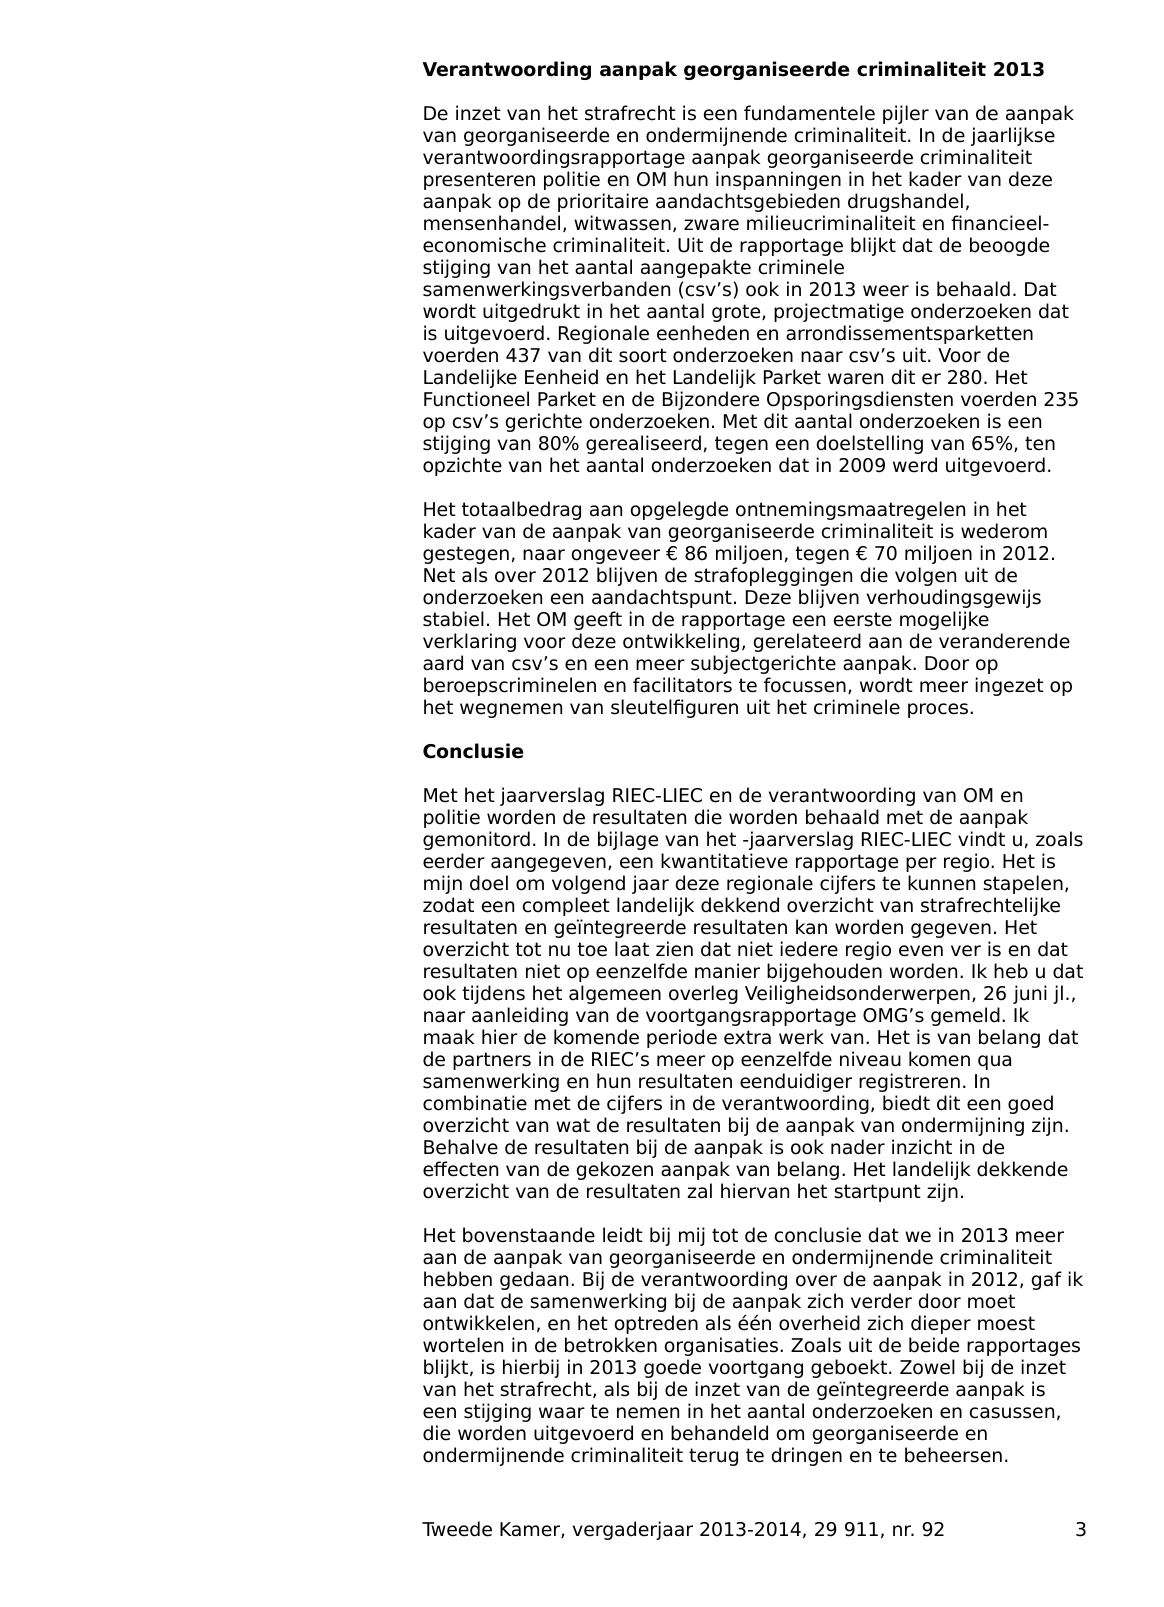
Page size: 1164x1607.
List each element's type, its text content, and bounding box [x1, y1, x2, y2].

text De inzet van het strafrecht is een fundamentele pijler van de aanpak van georganiseerde en ondermijnende criminaliteit. In de jaarlijkse verantwoordingsrapportage aanpak georganiseerde criminaliteit presenteren politie en OM hun inspanningen in het kader van deze aanpak op de prioritaire aandachtsgebieden drugshandel, mensenhandel, witwassen, zware milieucriminaliteit en financieel-economische criminaliteit. Uit de rapportage blijkt dat de beoogde stijging van het aantal aangepakte criminele samenwerkingsverbanden (csv’s) ook in 2013 weer is behaald. Dat wordt uitgedrukt in het aantal grote, projectmatige onderzoeken dat is uitgevoerd. Regionale eenheden en arrondissementsparketten voerden 437 van dit soort onderzoeken naar csv’s uit. Voor de Landelijke Eenheid en het Landelijk Parket waren dit er 280. Het Functioneel Parket en de Bijzondere Opsporingsdiensten voerden 235 op csv’s gerichte onderzoeken. Met dit aantal onderzoeken is een stijging van 80% gerealiseerd, tegen een doelstelling van 65%, ten opzichte van het aantal onderzoeken dat in 2009 werd uitgevoerd. [422, 103, 1087, 477]
text Het totaalbedrag aan opgelegde ontnemingsmaatregelen in het kader van de aanpak van georganiseerde criminaliteit is wederom gestegen, naar ongeveer € 86 miljoen, tegen € 70 miljoen in 2012. Net als over 2012 blijven de strafopleggingen die volgen uit de onderzoeken een aandachtspunt. Deze blijven verhoudingsgewijs stabiel. Het OM geeft in de rapportage een eerste mogelijke verklaring voor deze ontwikkeling, gerelateerd aan de veranderende aard van csv’s en een meer subjectgerichte aanpak. Door op beroepscriminelen en facilitators te focussen, wordt meer ingezet op het wegnemen van sleutelfiguren uit het criminele proces. [422, 499, 1087, 719]
subtitle Conclusie [422, 741, 1087, 763]
text Het bovenstaande leidt bij mij tot de conclusie dat we in 2013 meer aan de aanpak van georganiseerde en ondermijnende criminaliteit hebben gedaan. Bij de verantwoording over de aanpak in 2012, gaf ik aan dat de samenwerking bij de aanpak zich verder door moet ontwikkelen, en het optreden als één overheid zich dieper moest wortelen in de betrokken organisaties. Zoals uit de beide rapportages blijkt, is hierbij in 2013 goede voortgang geboekt. Zowel bij de inzet van het strafrecht, als bij de inzet van de geïntegreerde aanpak is een stijging waar te nemen in het aantal onderzoeken en casussen, die worden uitgevoerd en behandeld om georganiseerde en ondermijnende criminaliteit terug te dringen en te beheersen. [422, 1225, 1087, 1467]
subtitle Verantwoording aanpak georganiseerde criminaliteit 2013 [422, 59, 1087, 81]
text Met het jaarverslag RIEC-LIEC en de verantwoording van OM en politie worden de resultaten die worden behaald met de aanpak gemonitord. In de bijlage van het -jaarverslag RIEC-LIEC vindt u, zoals eerder aangegeven, een kwantitatieve rapportage per regio. Het is mijn doel om volgend jaar deze regionale cijfers te kunnen stapelen, zodat een compleet landelijk dekkend overzicht van strafrechtelijke resultaten en geïntegreerde resultaten kan worden gegeven. Het overzicht tot nu toe laat zien dat niet iedere regio even ver is en dat resultaten niet op eenzelfde manier bijgehouden worden. Ik heb u dat ook tijdens het algemeen overleg Veiligheidsonderwerpen, 26 juni jl., naar aanleiding van de voortgangsrapportage OMG’s gemeld. Ik maak hier de komende periode extra werk van. Het is van belang dat de partners in de RIEC’s meer op eenzelfde niveau komen qua samenwerking en hun resultaten eenduidiger registreren. In combinatie met de cijfers in de verantwoording, biedt dit een goed overzicht van wat de resultaten bij de aanpak van ondermijning zijn. Behalve de resultaten bij de aanpak is ook nader inzicht in de effecten van de gekozen aanpak van belang. Het landelijk dekkende overzicht van de resultaten zal hiervan het startpunt zijn. [422, 785, 1087, 1203]
